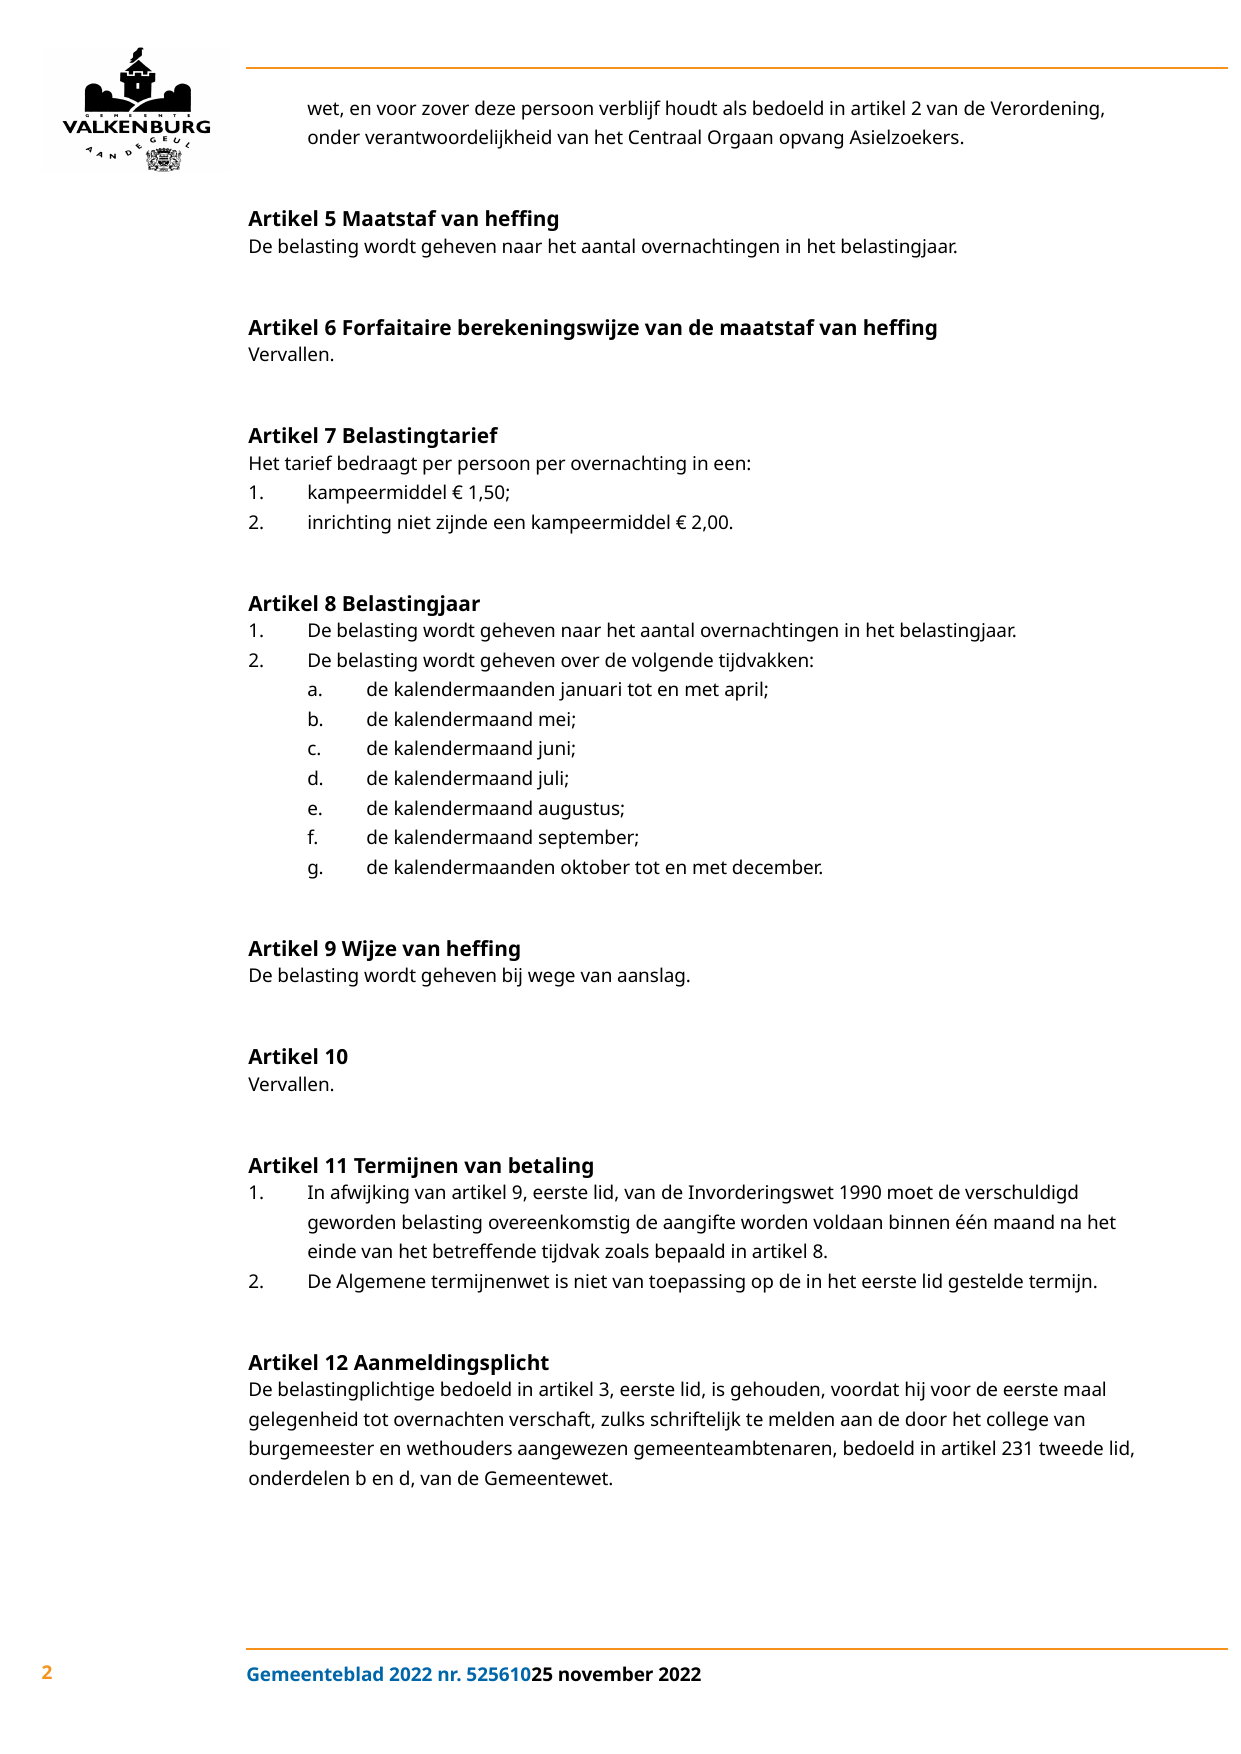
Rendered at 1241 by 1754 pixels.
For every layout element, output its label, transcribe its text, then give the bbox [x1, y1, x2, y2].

text Vervallen. [248, 1071, 1152, 1097]
text De belasting wordt geheven naar het aantal overnachtingen in het belastingjaar. [248, 233, 1152, 258]
text Artikel 12 Aanmeldingsplicht [248, 1348, 1152, 1376]
text Artikel 6 Forfaitaire berekeningswijze van de maatstaf van heffing [248, 313, 1152, 341]
list De belasting wordt geheven naar het aantal overnachtingen in het belastingjaar. [248, 617, 1152, 643]
text Het tarief bedraagt per persoon per overnachting in een: [248, 450, 1152, 475]
text Artikel 8 Belastingjaar [248, 589, 1152, 617]
list de kalendermaand september; [307, 824, 1152, 850]
list de kalendermaand juli; [307, 765, 1152, 791]
list De belasting wordt geheven over de volgende tijdvakken: [248, 647, 1152, 673]
text De belastingplichtige bedoeld in artikel 3, eerste lid, is gehouden, voordat hij voor de eerste maal gelegenheid tot overnachten verschaft, zulks schriftelijk te melden aan de door het college van burgemeester en wethouders aangewezen gemeenteambtenaren, bedoeld in artikel 231 tweede lid, onderdelen b en d, van de Gemeentewet. [248, 1376, 1152, 1491]
text Artikel 11 Termijnen van betaling [248, 1151, 1152, 1179]
list In afwijking van artikel 9, eerste lid, van de Invorderingswet 1990 moet de verschuldigd geworden belasting overeenkomstig de aangifte worden voldaan binnen één maand na het einde van het betreffende tijdvak zoals bepaald in artikel 8. [248, 1179, 1152, 1264]
text Vervallen. [248, 341, 1152, 367]
text Artikel 9 Wijze van heffing [248, 934, 1152, 962]
list de kalendermaand juni; [307, 736, 1152, 761]
list De Algemene termijnenwet is niet van toepassing op de in het eerste lid gestelde termijn. [248, 1268, 1152, 1294]
list de kalendermaanden januari tot en met april; [307, 676, 1152, 702]
list de kalendermaand mei; [307, 706, 1152, 732]
list wet, en voor zover deze persoon verblijf houdt als bedoeld in artikel 2 van de Verordening, onder verantwoordelijkheid van het Centraal Orgaan opvang Asielzoekers. [248, 95, 1152, 150]
list kampeermiddel € 1,50; [248, 479, 1152, 505]
list de kalendermaanden oktober tot en met december. [307, 854, 1152, 880]
picture [41, 47, 231, 172]
text De belasting wordt geheven bij wege van aanslag. [248, 962, 1152, 988]
text Artikel 5 Maatstaf van heffing [248, 204, 1152, 233]
text Artikel 7 Belastingtarief [248, 421, 1152, 450]
list inrichting niet zijnde een kampeermiddel € 2,00. [248, 509, 1152, 534]
list de kalendermaand augustus; [307, 795, 1152, 821]
text Artikel 10 [248, 1042, 1152, 1071]
